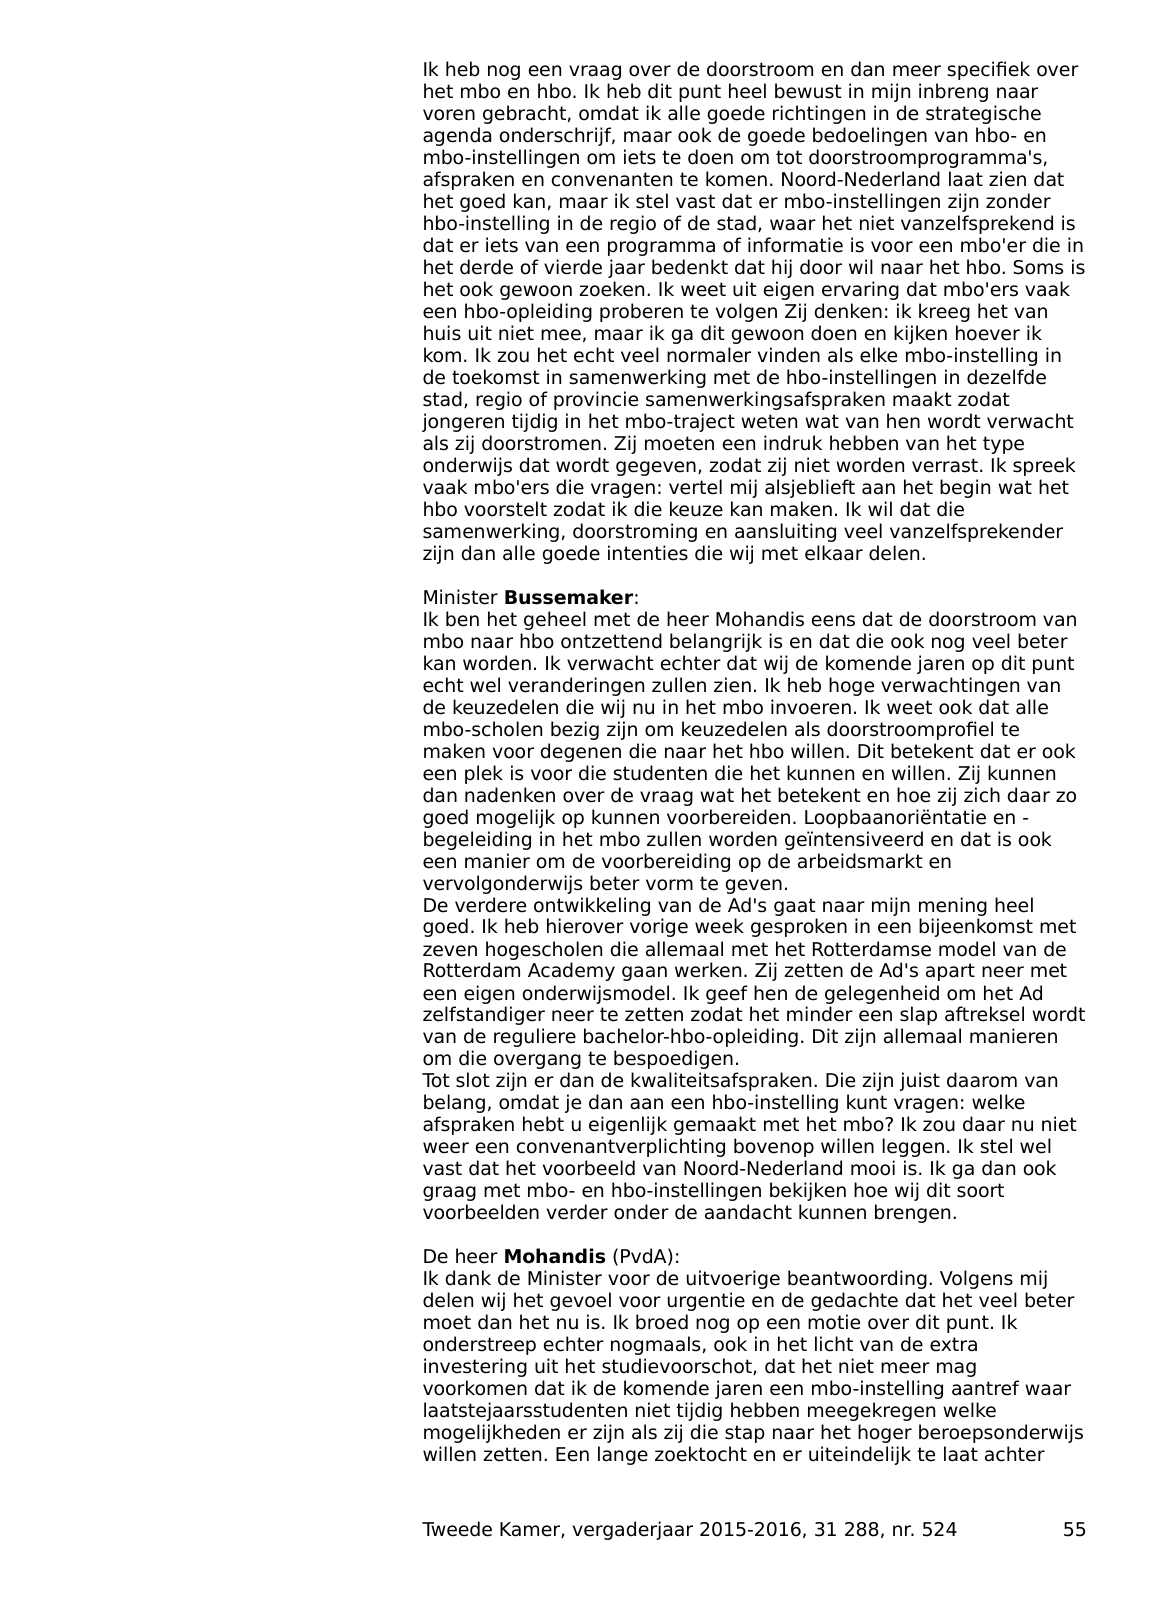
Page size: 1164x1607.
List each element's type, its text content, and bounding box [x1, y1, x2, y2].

text Tot slot zijn er dan de kwaliteitsafspraken. Die zijn juist daarom van belang, omdat je dan aan een hbo-instelling kunt vragen: welke afspraken hebt u eigenlijk gemaakt met het mbo? Ik zou daar nu niet weer een convenantverplichting bovenop willen leggen. Ik stel wel vast dat het voorbeeld van Noord-Nederland mooi is. Ik ga dan ook graag met mbo- en hbo-instellingen bekijken hoe wij dit soort voorbeelden verder onder de aandacht kunnen brengen. [422, 1070, 1087, 1224]
text Minister Bussemaker: [422, 587, 1087, 609]
text Ik ben het geheel met de heer Mohandis eens dat de doorstroom van mbo naar hbo ontzettend belangrijk is en dat die ook nog veel beter kan worden. Ik verwacht echter dat wij de komende jaren op dit punt echt wel veranderingen zullen zien. Ik heb hoge verwachtingen van de keuzedelen die wij nu in het mbo invoeren. Ik weet ook dat alle mbo-scholen bezig zijn om keuzedelen als doorstroomprofiel te maken voor degenen die naar het hbo willen. Dit betekent dat er ook een plek is voor die studenten die het kunnen en willen. Zij kunnen dan nadenken over de vraag wat het betekent en hoe zij zich daar zo goed mogelijk op kunnen voorbereiden. Loopbaanoriëntatie en -begeleiding in het mbo zullen worden geïntensiveerd en dat is ook een manier om de voorbereiding op de arbeidsmarkt en vervolgonderwijs beter vorm te geven. [422, 609, 1087, 894]
text De heer Mohandis (PvdA): [422, 1246, 1087, 1268]
text De verdere ontwikkeling van de Ad's gaat naar mijn mening heel goed. Ik heb hierover vorige week gesproken in een bijeenkomst met zeven hogescholen die allemaal met het Rotterdamse model van de Rotterdam Academy gaan werken. Zij zetten de Ad's apart neer met een eigen onderwijsmodel. Ik geef hen de gelegenheid om het Ad zelfstandiger neer te zetten zodat het minder een slap aftreksel wordt van de reguliere bachelor-hbo-opleiding. Dit zijn allemaal manieren om die overgang te bespoedigen. [422, 894, 1087, 1070]
text Ik heb nog een vraag over de doorstroom en dan meer specifiek over het mbo en hbo. Ik heb dit punt heel bewust in mijn inbreng naar voren gebracht, omdat ik alle goede richtingen in de strategische agenda onderschrijf, maar ook de goede bedoelingen van hbo- en mbo-instellingen om iets te doen om tot doorstroomprogramma's, afspraken en convenanten te komen. Noord-Nederland laat zien dat het goed kan, maar ik stel vast dat er mbo-instellingen zijn zonder hbo-instelling in de regio of de stad, waar het niet vanzelfsprekend is dat er iets van een programma of informatie is voor een mbo'er die in het derde of vierde jaar bedenkt dat hij door wil naar het hbo. Soms is het ook gewoon zoeken. Ik weet uit eigen ervaring dat mbo'ers vaak een hbo-opleiding proberen te volgen Zij denken: ik kreeg het van huis uit niet mee, maar ik ga dit gewoon doen en kijken hoever ik kom. Ik zou het echt veel normaler vinden als elke mbo-instelling in de toekomst in samenwerking met de hbo-instellingen in dezelfde stad, regio of provincie samenwerkingsafspraken maakt zodat jongeren tijdig in het mbo-traject weten wat van hen wordt verwacht als zij doorstromen. Zij moeten een indruk hebben van het type onderwijs dat wordt gegeven, zodat zij niet worden verrast. Ik spreek vaak mbo'ers die vragen: vertel mij alsjeblieft aan het begin wat het hbo voorstelt zodat ik die keuze kan maken. Ik wil dat die samenwerking, doorstroming en aansluiting veel vanzelfsprekender zijn dan alle goede intenties die wij met elkaar delen. [422, 59, 1087, 564]
text Ik dank de Minister voor de uitvoerige beantwoording. Volgens mij delen wij het gevoel voor urgentie en de gedachte dat het veel beter moet dan het nu is. Ik broed nog op een motie over dit punt. Ik onderstreep echter nogmaals, ook in het licht van de extra investering uit het studievoorschot, dat het niet meer mag voorkomen dat ik de komende jaren een mbo-instelling aantref waar laatstejaarsstudenten niet tijdig hebben meegekregen welke mogelijkheden er zijn als zij die stap naar het hoger beroepsonderwijs willen zetten. Een lange zoektocht en er uiteindelijk te laat achter [422, 1268, 1087, 1466]
